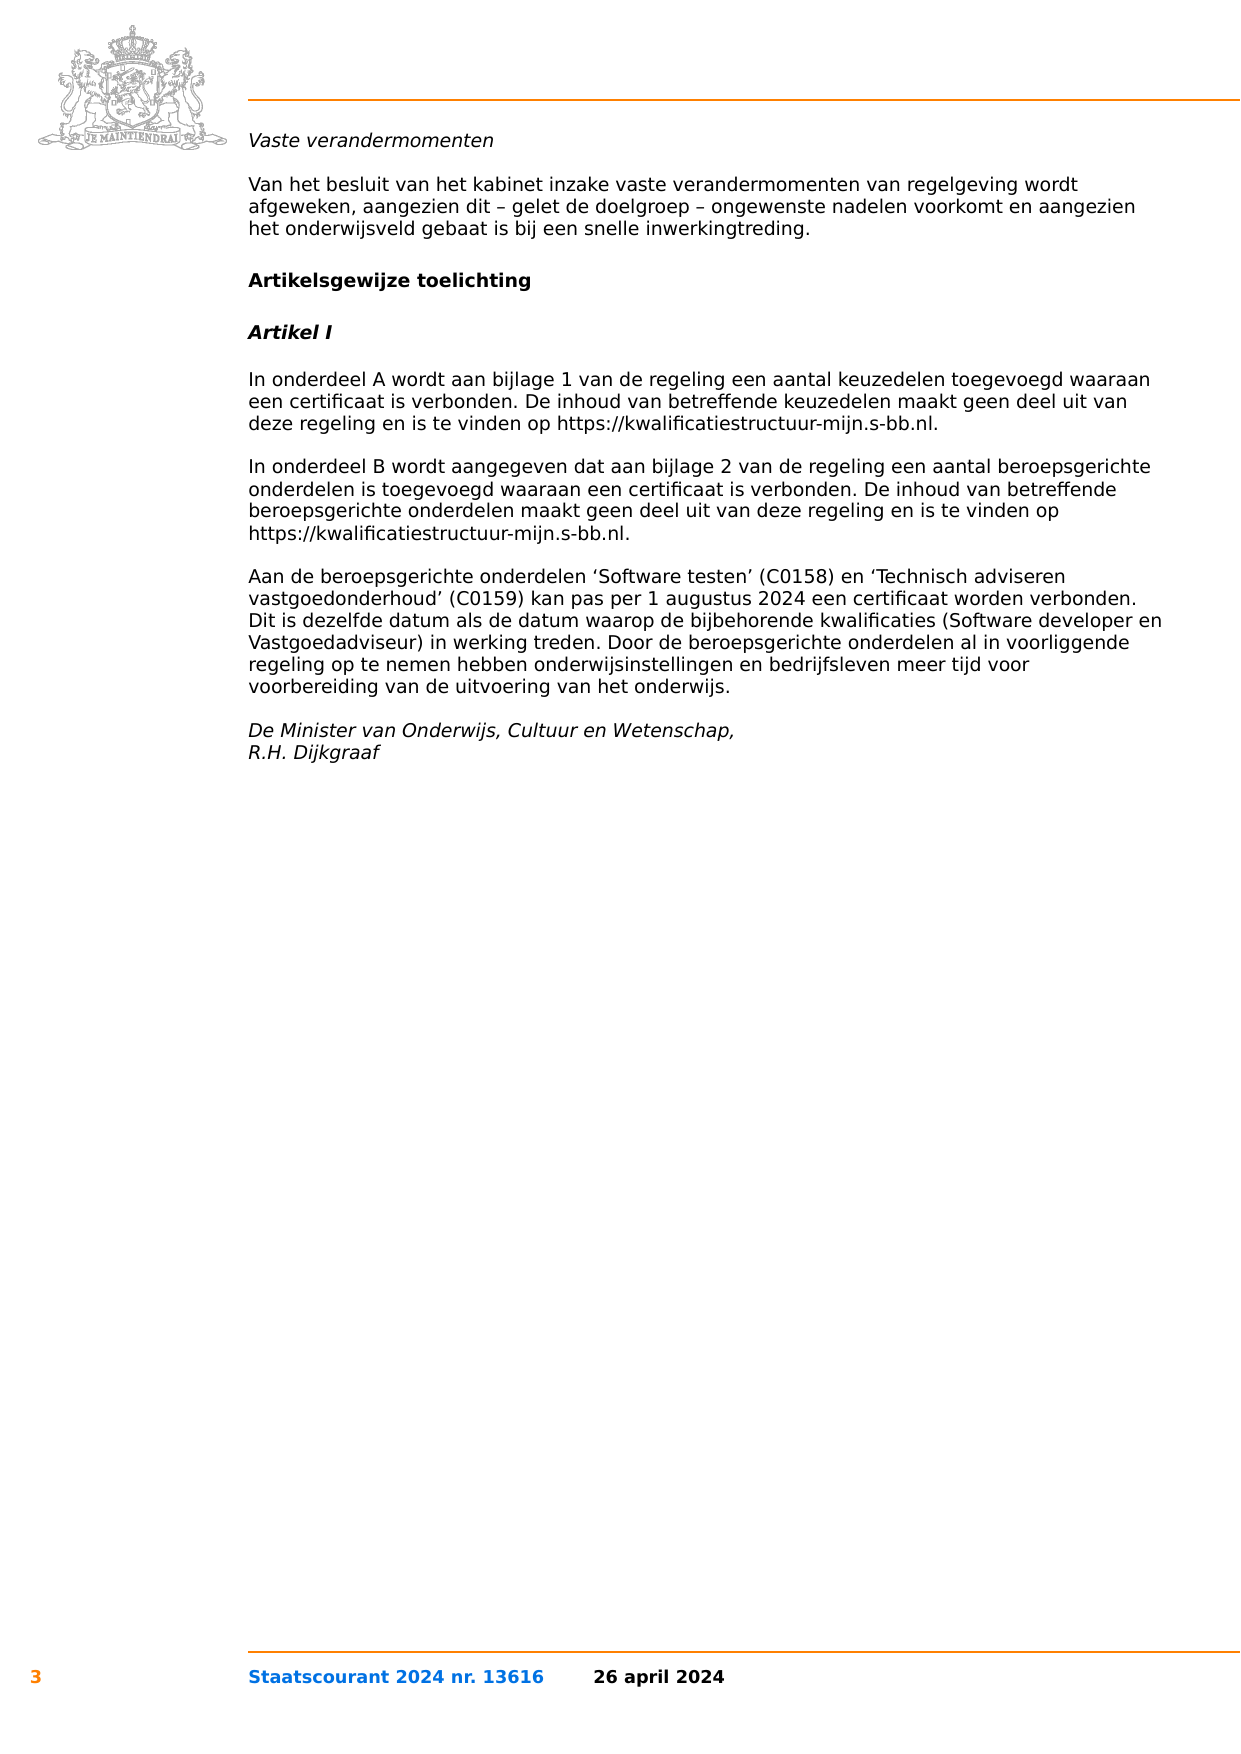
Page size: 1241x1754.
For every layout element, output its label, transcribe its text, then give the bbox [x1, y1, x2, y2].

picture [38, 25, 227, 150]
subtitle Artikelsgewijze toelichting [248, 270, 1163, 292]
text De Minister van Onderwijs, Cultuur en Wetenschap, R.H. Dijkgraaf [248, 720, 1163, 764]
subtitle Vaste verandermomenten [248, 130, 1163, 152]
text Van het besluit van het kabinet inzake vaste verandermomenten van regelgeving wordt afgeweken, aangezien dit – gelet de doelgroep – ongewenste nadelen voorkomt en aangezien het onderwijsveld gebaat is bij een snelle inwerkingtreding. [248, 174, 1163, 240]
subtitle Artikel I [248, 322, 1163, 344]
text In onderdeel B wordt aangegeven dat aan bijlage 2 van de regeling een aantal beroepsgerichte onderdelen is toegevoegd waaraan een certificaat is verbonden. De inhoud van betreffende beroepsgerichte onderdelen maakt geen deel uit van deze regeling en is te vinden op https://kwalificatiestructuur-mijn.s-bb.nl. [248, 456, 1163, 544]
text In onderdeel A wordt aan bijlage 1 van de regeling een aantal keuzedelen toegevoegd waaraan een certificaat is verbonden. De inhoud van betreffende keuzedelen maakt geen deel uit van deze regeling en is te vinden op https://kwalificatiestructuur-mijn.s-bb.nl. [248, 369, 1163, 434]
text Aan de beroepsgerichte onderdelen ‘Software testen’ (C0158) en ‘Technisch adviseren vastgoedonderhoud’ (C0159) kan pas per 1 augustus 2024 een certificaat worden verbonden. Dit is dezelfde datum als de datum waarop de bijbehorende kwalificaties (Software developer en Vastgoedadviseur) in werking treden. Door de beroepsgerichte onderdelen al in voorliggende regeling op te nemen hebben onderwijsinstellingen en bedrijfsleven meer tijd voor voorbereiding van de uitvoering van het onderwijs. [248, 566, 1163, 698]
